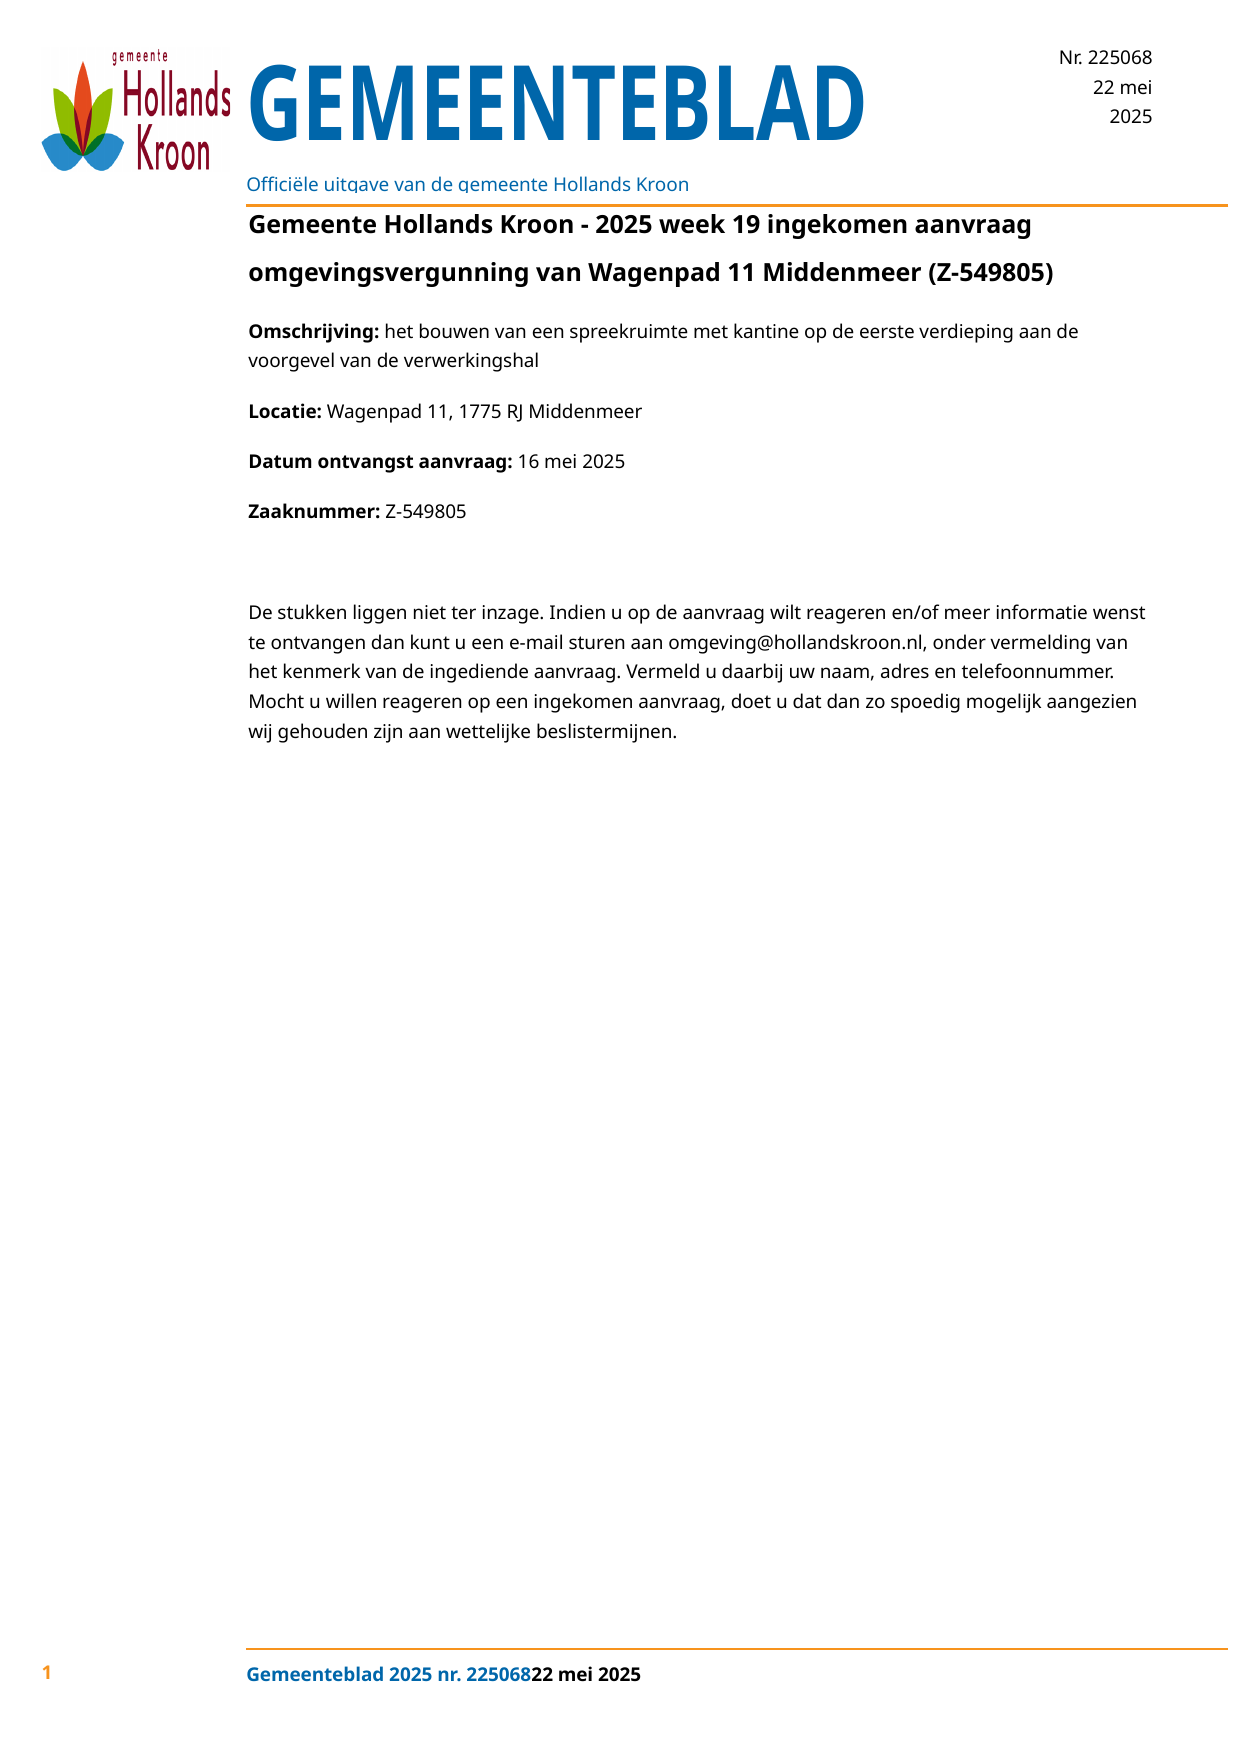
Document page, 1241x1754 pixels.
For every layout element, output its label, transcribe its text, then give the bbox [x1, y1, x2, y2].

text Locatie: Wagenpad 11, 1775 RJ Middenmeer [248, 398, 1152, 424]
text De stukken liggen niet ter inzage. Indien u op de aanvraag wilt reageren en/of meer informatie wenst te ontvangen dan kunt u een e-mail sturen aan omgeving@hollandskroon.nl, onder vermelding van het kenmerk van de ingediende aanvraag. Vermeld u daarbij uw naam, adres en telefoonnummer. Mocht u willen reageren op een ingekomen aanvraag, doet u dat dan zo spoedig mogelijk aangezien wij gehouden zijn aan wettelijke beslistermijnen. [248, 599, 1152, 744]
text Gemeente Hollands Kroon - 2025 week 19 ingekomen aanvraag omgevingsvergunning van Wagenpad 11 Middenmeer (Z-549805) [248, 207, 1152, 288]
text Omschrijving: het bouwen van een spreekruimte met kantine op de eerste verdieping aan de voorgevel van de verwerkingshal [248, 318, 1152, 373]
picture [41, 47, 231, 172]
text Zaaknummer: Z-549805 [248, 499, 1152, 524]
text Datum ontvangst aanvraag: 16 mei 2025 [248, 448, 1152, 474]
